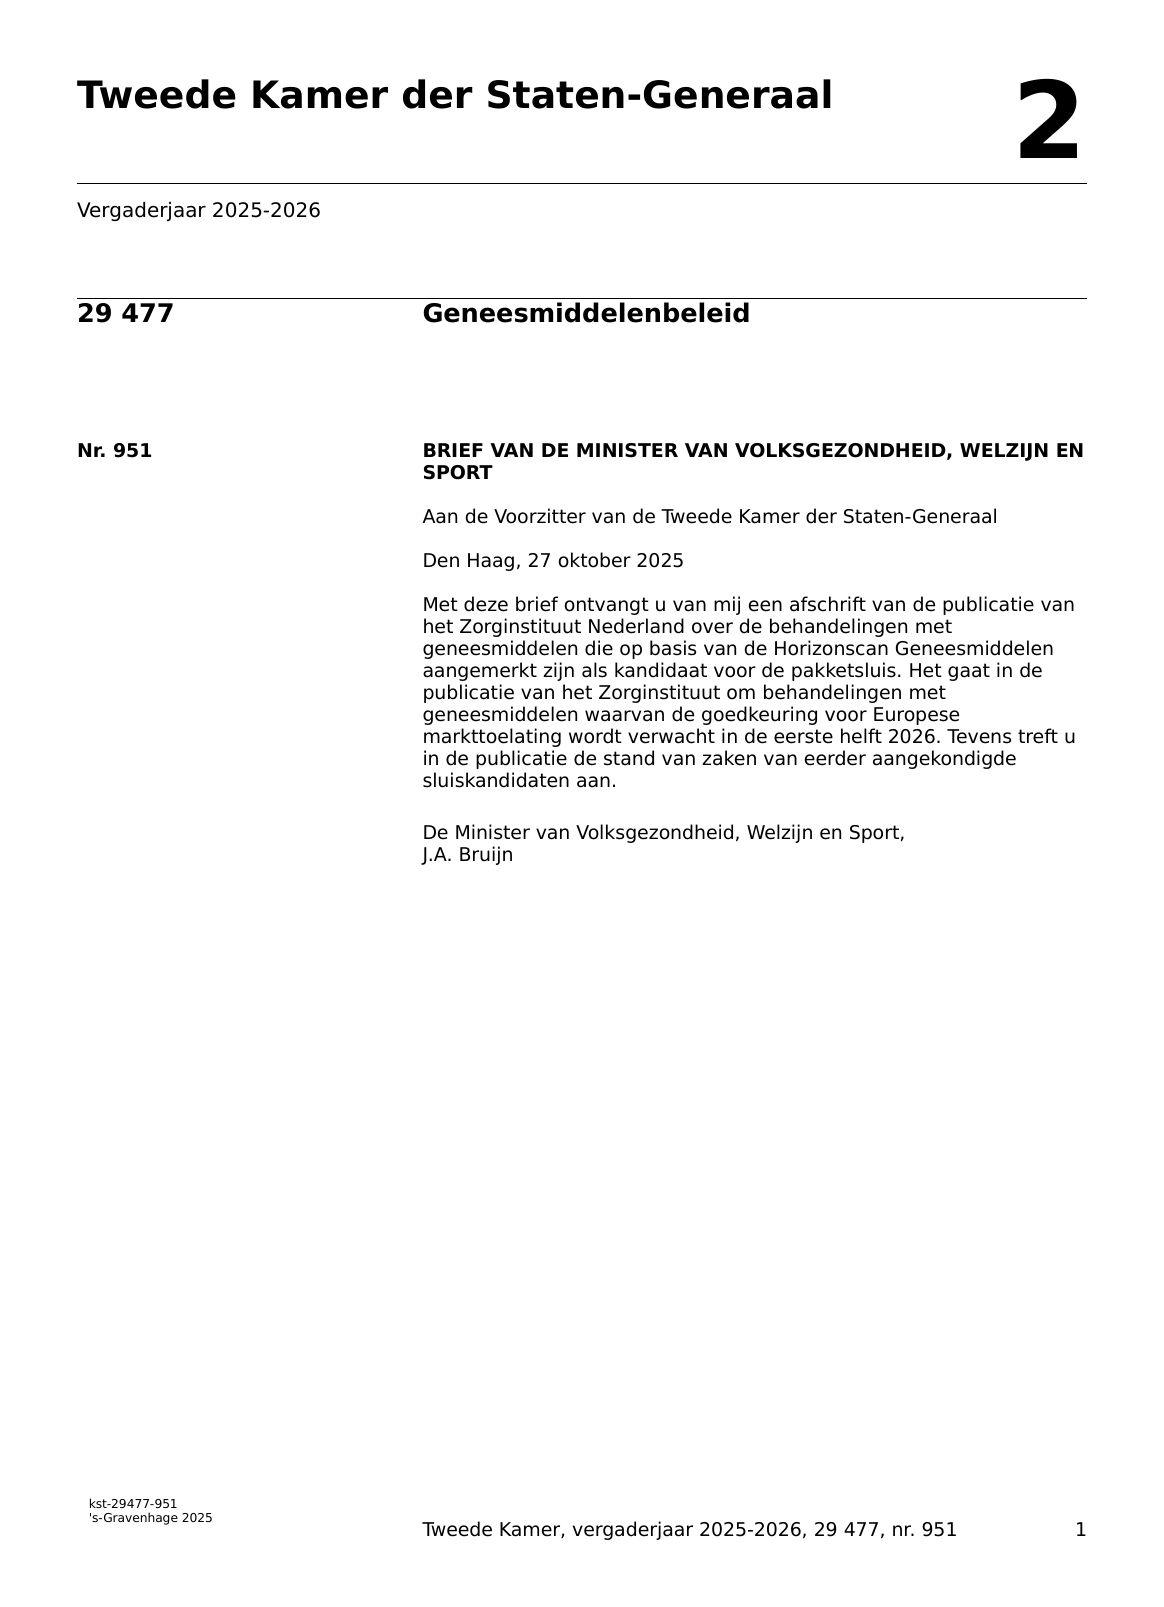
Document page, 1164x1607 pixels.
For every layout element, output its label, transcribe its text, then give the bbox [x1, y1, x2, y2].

text De Minister van Volksgezondheid, Welzijn en Sport, J.A. Bruijn [422, 822, 1087, 866]
table_header Tweede Kamer der Staten-Generaal [77, 59, 886, 183]
text Den Haag, 27 oktober 2025 [422, 550, 1087, 572]
subtitle Nr. 951 BRIEF VAN DE MINISTER VAN VOLKSGEZONDHEID, WELZIJN EN SPORT [77, 440, 1087, 484]
subtitle 29 477 Geneesmiddelenbeleid [77, 299, 1087, 329]
table_cell Vergaderjaar 2025-2026 [77, 184, 1087, 298]
text 's-Gravenhage 2025 [88, 1511, 323, 1525]
table_header 2 [886, 59, 1087, 183]
text Met deze brief ontvangt u van mij een afschrift van de publicatie van het Zorginstituut Nederland over de behandelingen met geneesmiddelen die op basis van de Horizonscan Geneesmiddelen aangemerkt zijn als kandidaat voor de pakketsluis. Het gaat in de publicatie van het Zorginstituut om behandelingen met geneesmiddelen waarvan de goedkeuring voor Europese markttoelating wordt verwacht in de eerste helft 2026. Tevens treft u in de publicatie de stand van zaken van eerder aangekondigde sluiskandidaten aan. [422, 594, 1087, 792]
text Aan de Voorzitter van de Tweede Kamer der Staten-Generaal [422, 506, 1087, 528]
text kst-29477-951 [88, 1497, 323, 1511]
